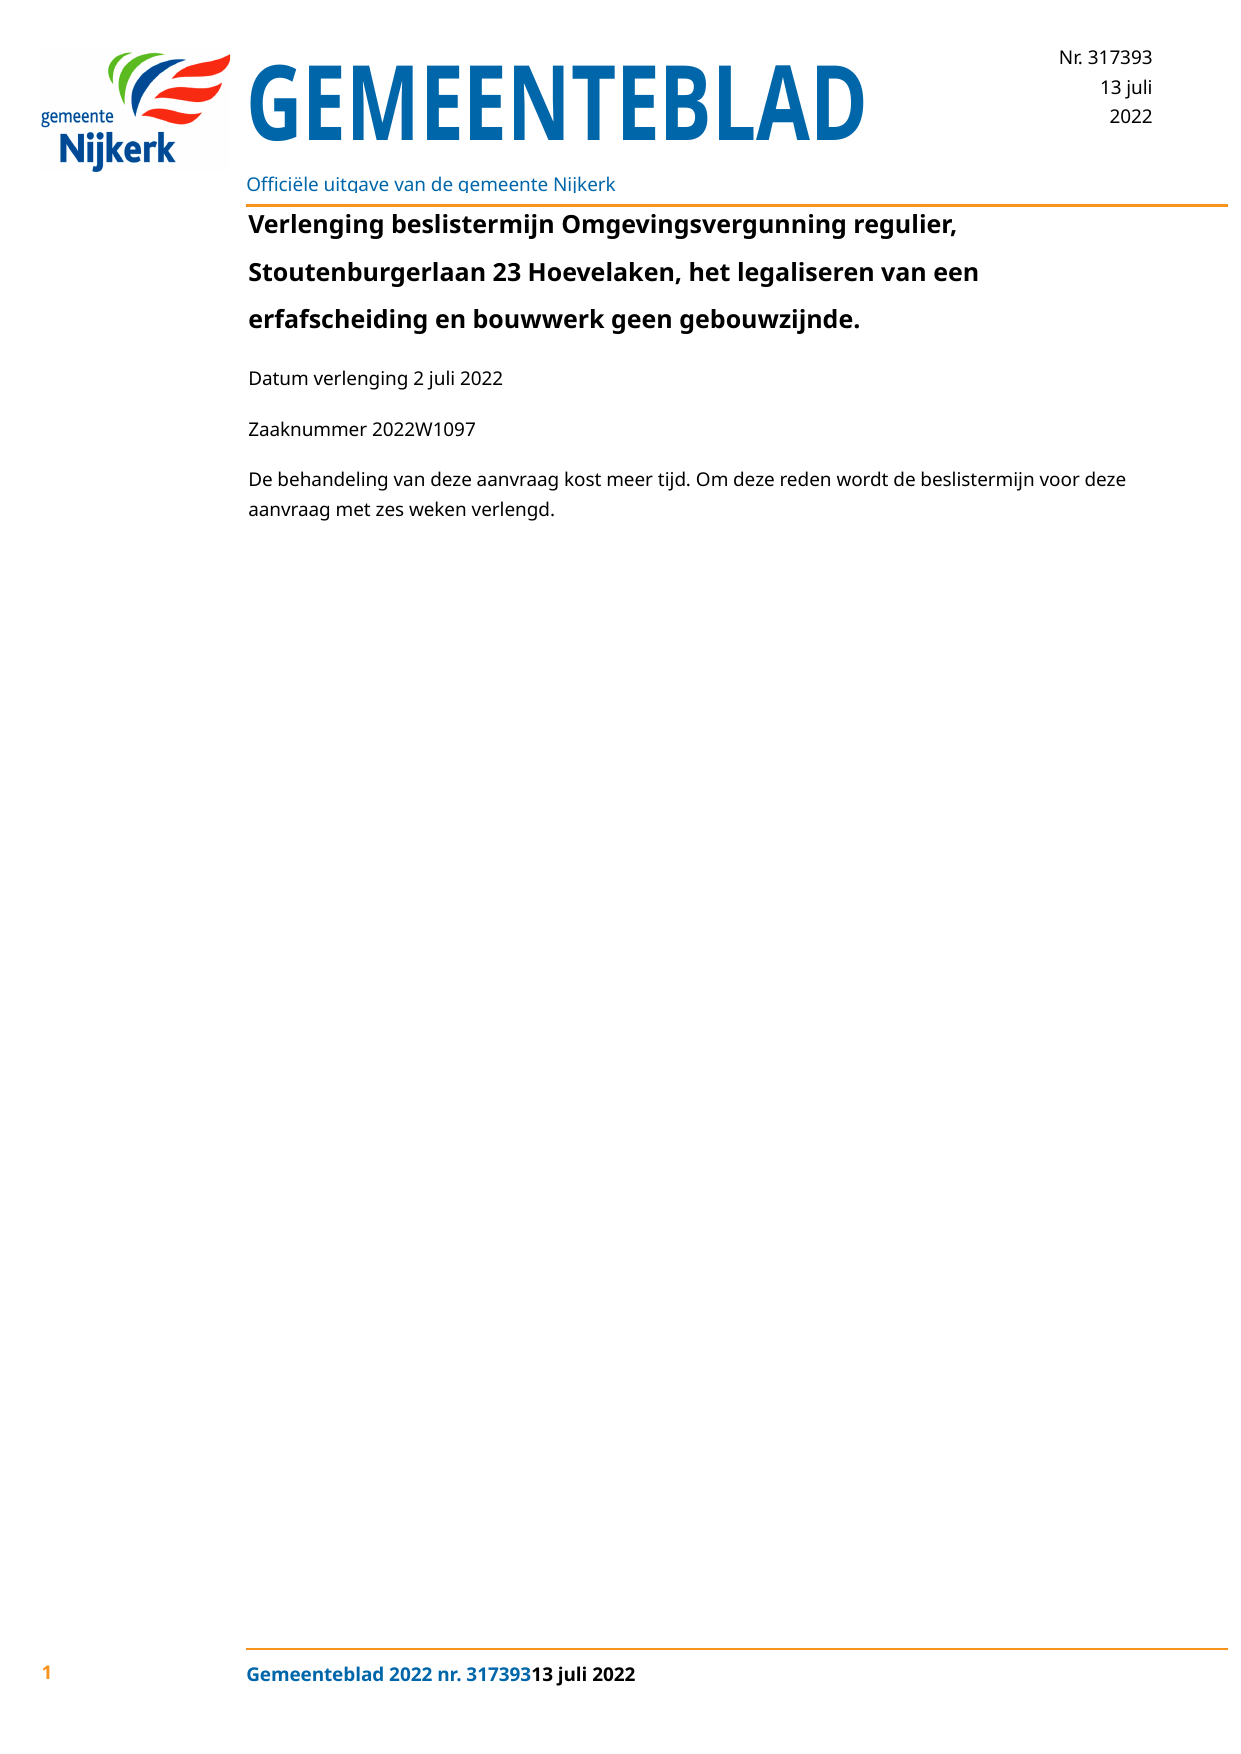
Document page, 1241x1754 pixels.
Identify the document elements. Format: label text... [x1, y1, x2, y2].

picture [41, 47, 231, 172]
text De behandeling van deze aanvraag kost meer tijd. Om deze reden wordt de beslistermijn voor deze aanvraag met zes weken verlengd. [248, 466, 1152, 522]
text Verlenging beslistermijn Omgevingsvergunning regulier, Stoutenburgerlaan 23 Hoevelaken, het legaliseren van een erfafscheiding en bouwwerk geen gebouwzijnde. [248, 207, 1152, 336]
text Datum verlenging 2 juli 2022 [248, 366, 1152, 391]
text Zaaknummer 2022W1097 [248, 416, 1152, 442]
